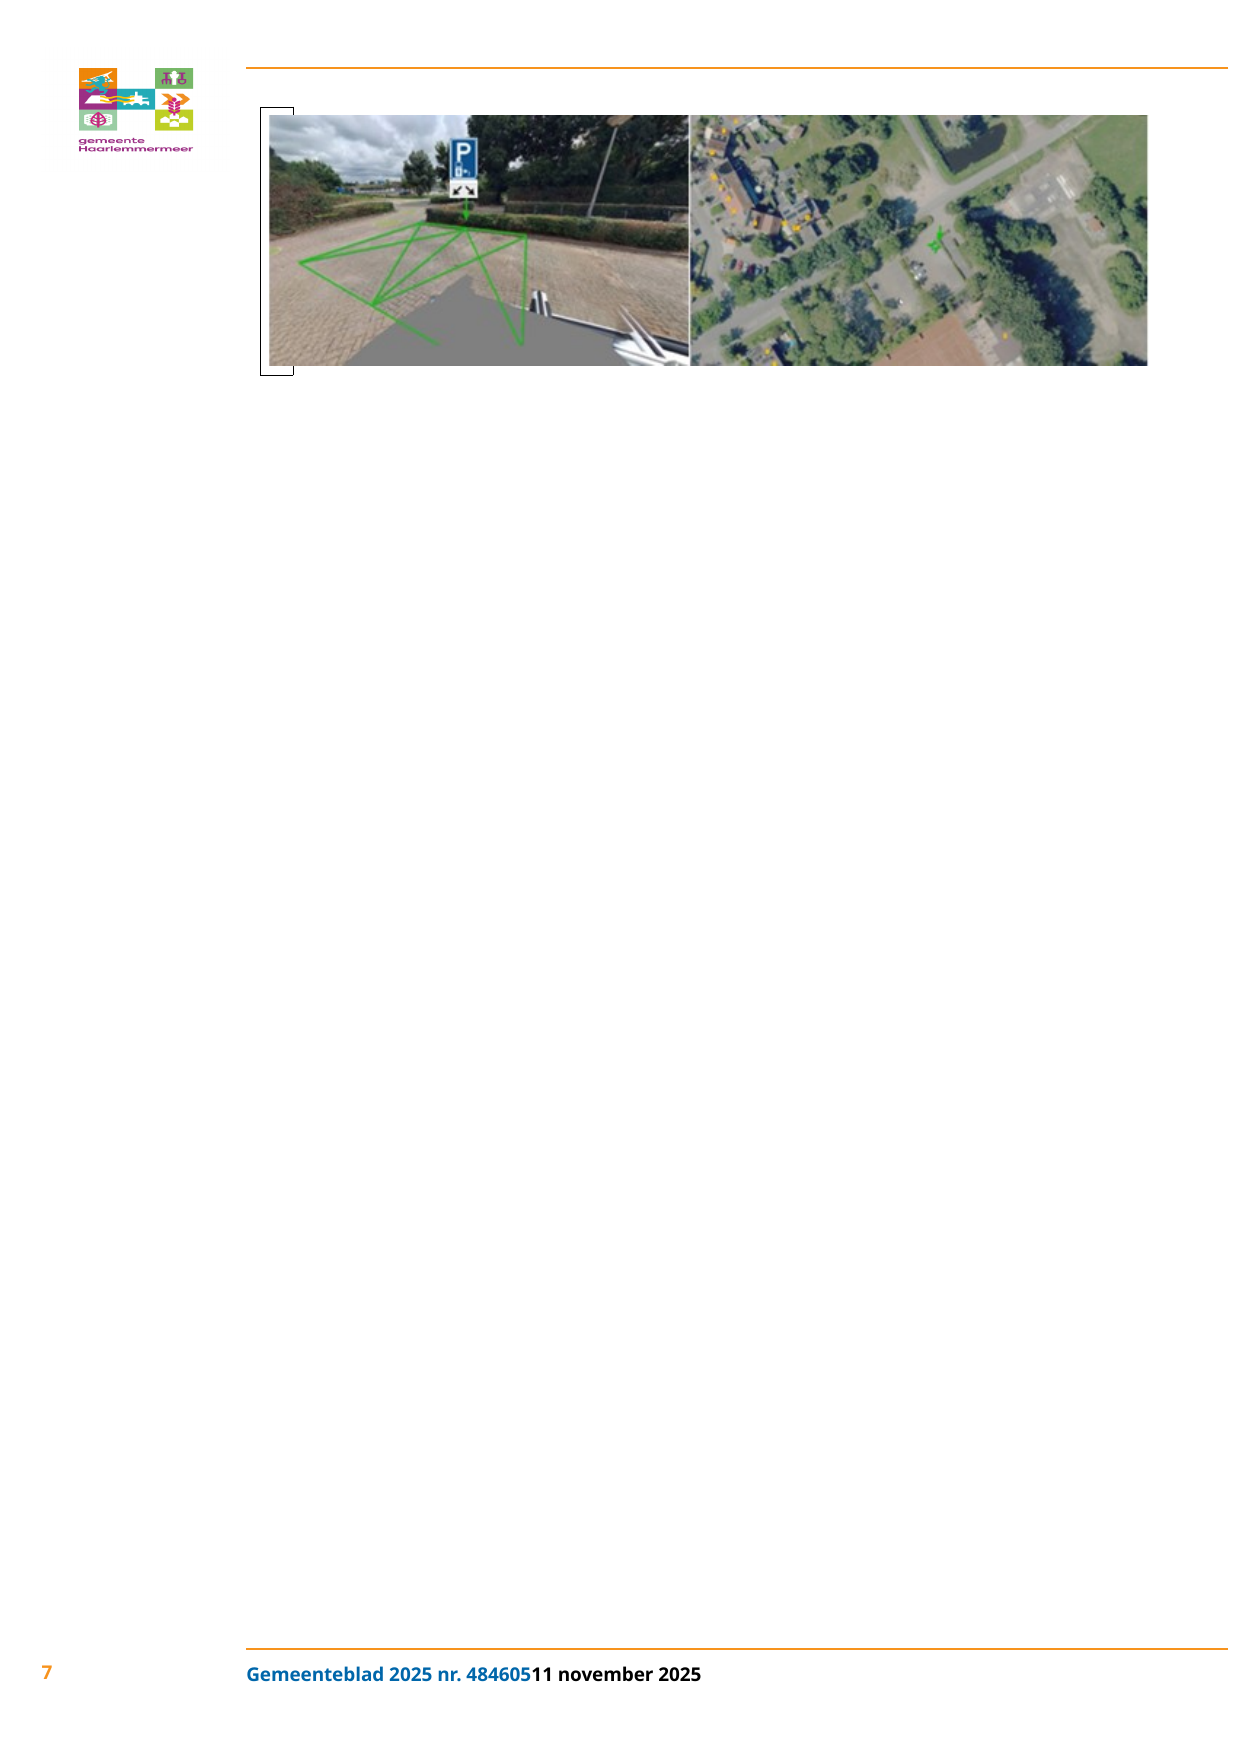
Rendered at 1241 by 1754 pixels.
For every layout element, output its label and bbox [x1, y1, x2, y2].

picture [268, 115, 1149, 366]
picture [41, 47, 231, 172]
